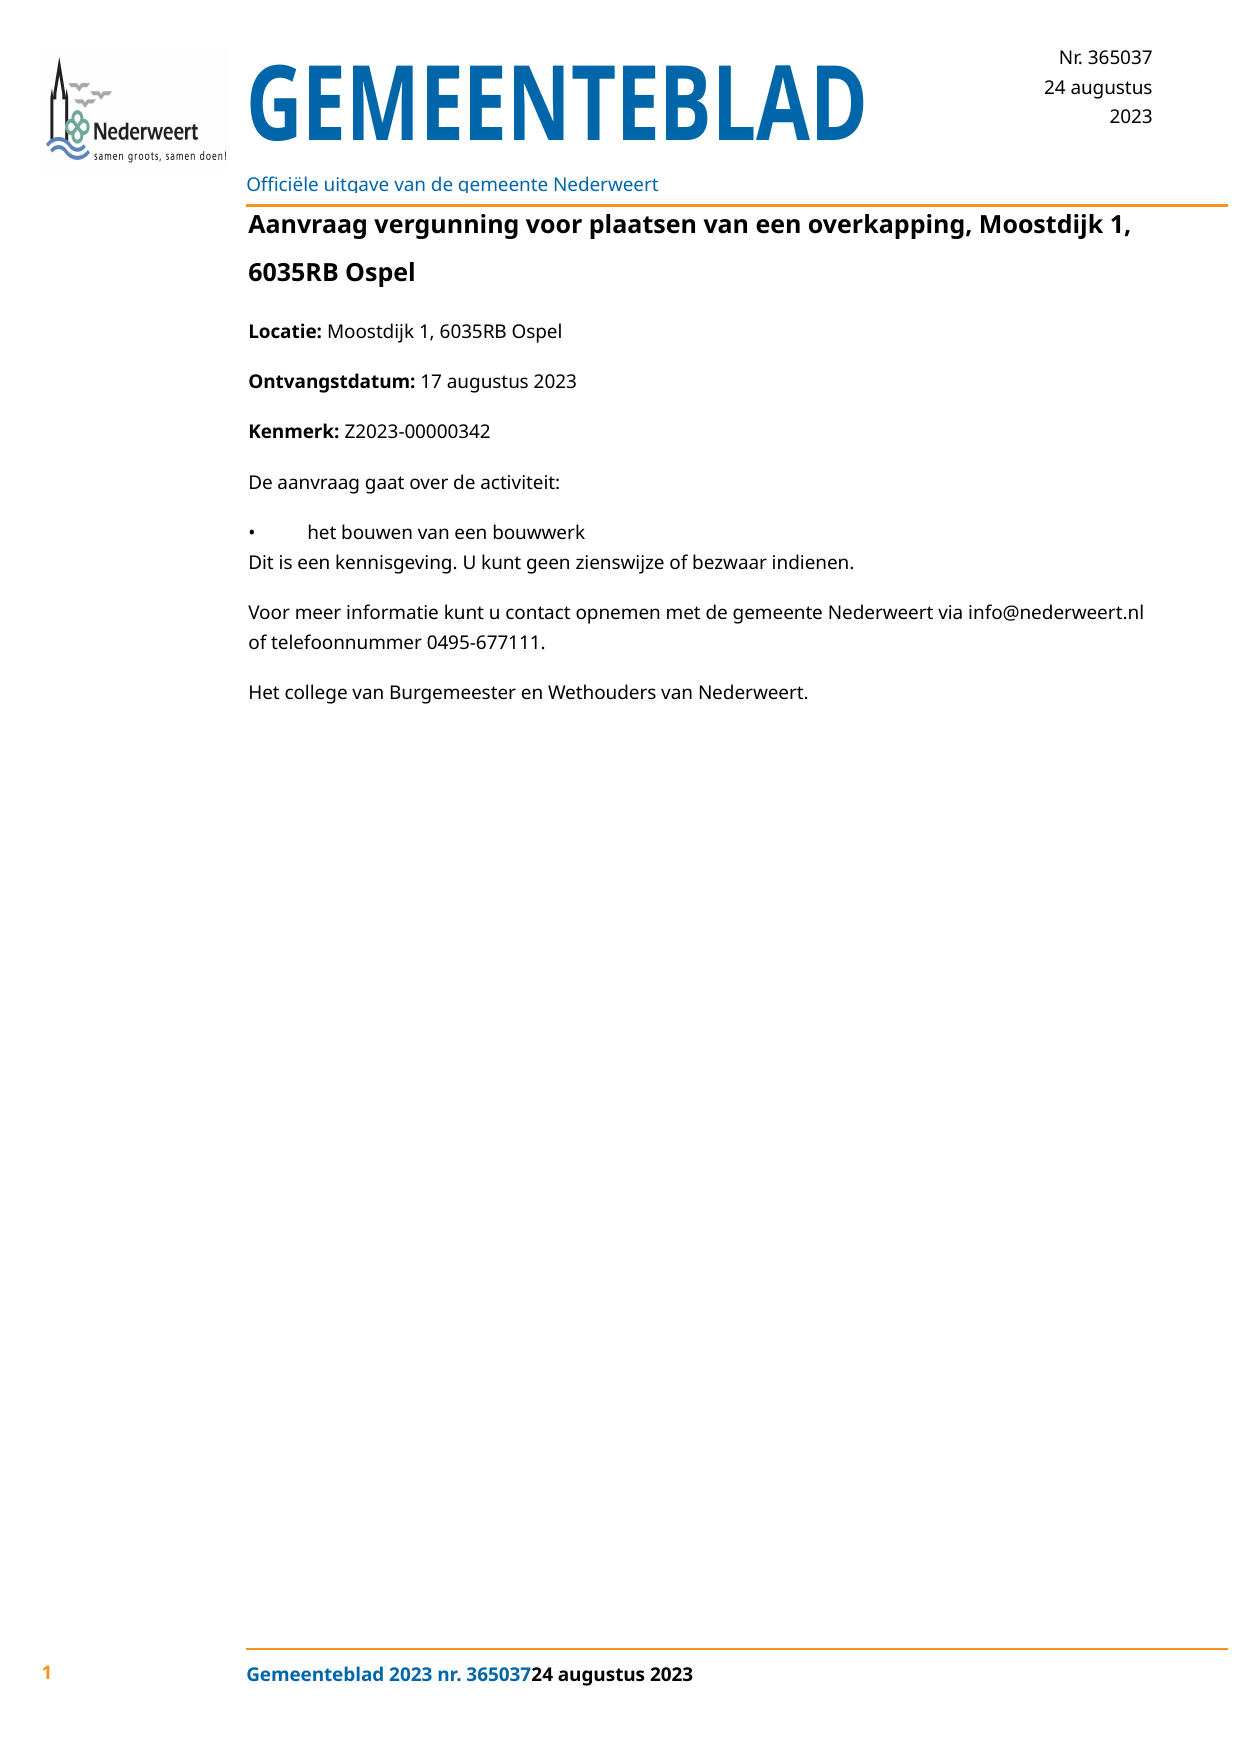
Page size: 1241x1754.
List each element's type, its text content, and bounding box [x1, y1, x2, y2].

text Het college van Burgemeester en Wethouders van Nederweert. [248, 679, 1152, 705]
text Voor meer informatie kunt u contact opnemen met de gemeente Nederweert via info@nederweert.nl of telefoonnummer 0495-677111. [248, 599, 1152, 655]
text Aanvraag vergunning voor plaatsen van een overkapping, Moostdijk 1, 6035RB Ospel [248, 207, 1152, 288]
text Ontvangstdatum: 17 augustus 2023 [248, 368, 1152, 394]
text Dit is een kennisgeving. U kunt geen zienswijze of bezwaar indienen. [248, 549, 1152, 575]
picture [41, 47, 231, 172]
text Locatie: Moostdijk 1, 6035RB Ospel [248, 318, 1152, 344]
text De aanvraag gaat over de activiteit: [248, 469, 1152, 495]
list het bouwen van een bouwwerk [248, 519, 1152, 545]
text Kenmerk: Z2023-00000342 [248, 419, 1152, 444]
